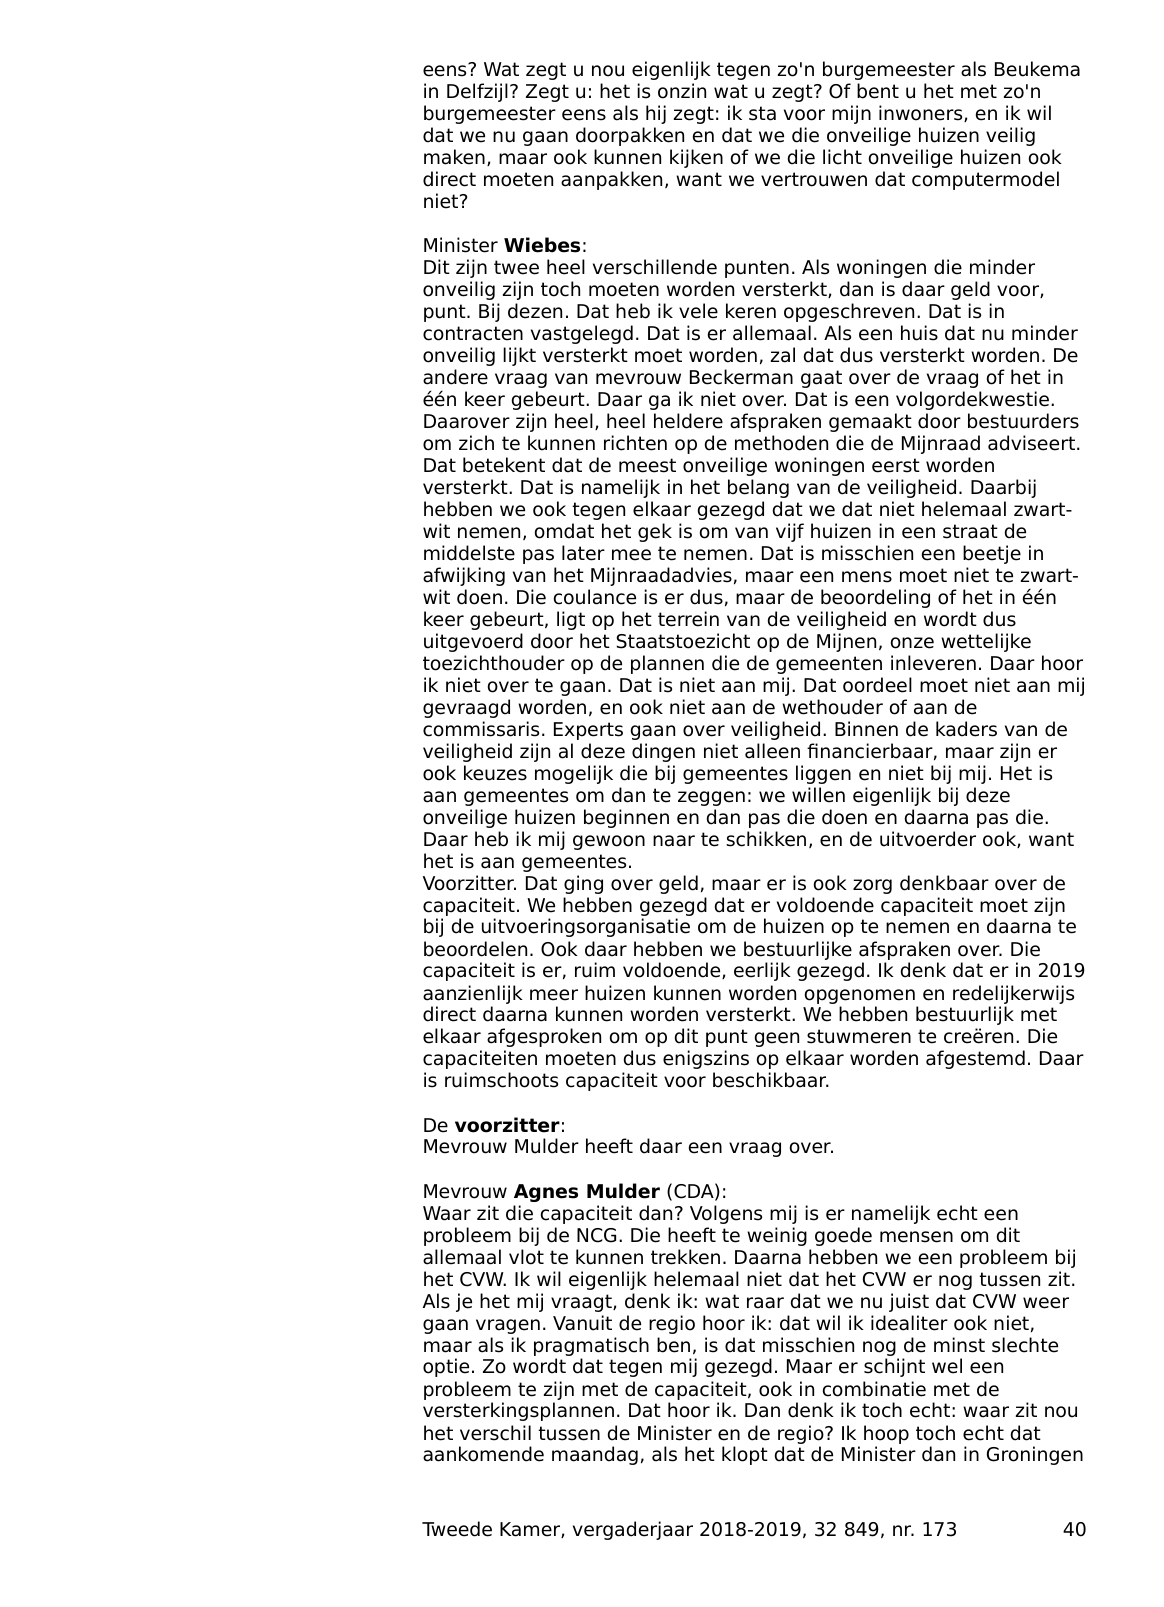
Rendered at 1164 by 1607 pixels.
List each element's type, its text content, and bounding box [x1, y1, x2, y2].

text Voorzitter. Dat ging over geld, maar er is ook zorg denkbaar over de capaciteit. We hebben gezegd dat er voldoende capaciteit moet zijn bij de uitvoeringsorganisatie om de huizen op te nemen en daarna te beoordelen. Ook daar hebben we bestuurlijke afspraken over. Die capaciteit is er, ruim voldoende, eerlijk gezegd. Ik denk dat er in 2019 aanzienlijk meer huizen kunnen worden opgenomen en redelijkerwijs direct daarna kunnen worden versterkt. We hebben bestuurlijk met elkaar afgesproken om op dit punt geen stuwmeren te creëren. Die capaciteiten moeten dus enigszins op elkaar worden afgestemd. Daar is ruimschoots capaciteit voor beschikbaar. [422, 872, 1087, 1092]
text Mevrouw Agnes Mulder (CDA): [422, 1181, 1087, 1203]
text Minister Wiebes: [422, 235, 1087, 257]
text De voorzitter: [422, 1114, 1087, 1136]
text Waar zit die capaciteit dan? Volgens mij is er namelijk echt een probleem bij de NCG. Die heeft te weinig goede mensen om dit allemaal vlot te kunnen trekken. Daarna hebben we een probleem bij het CVW. Ik wil eigenlijk helemaal niet dat het CVW er nog tussen zit. Als je het mij vraagt, denk ik: wat raar dat we nu juist dat CVW weer gaan vragen. Vanuit de regio hoor ik: dat wil ik idealiter ook niet, maar als ik pragmatisch ben, is dat misschien nog de minst slechte optie. Zo wordt dat tegen mij gezegd. Maar er schijnt wel een probleem te zijn met de capaciteit, ook in combinatie met de versterkingsplannen. Dat hoor ik. Dan denk ik toch echt: waar zit nou het verschil tussen de Minister en de regio? Ik hoop toch echt dat aankomende maandag, als het klopt dat de Minister dan in Groningen [422, 1203, 1087, 1466]
text Mevrouw Mulder heeft daar een vraag over. [422, 1136, 1087, 1158]
text eens? Wat zegt u nou eigenlijk tegen zo'n burgemeester als Beukema in Delfzijl? Zegt u: het is onzin wat u zegt? Of bent u het met zo'n burgemeester eens als hij zegt: ik sta voor mijn inwoners, en ik wil dat we nu gaan doorpakken en dat we die onveilige huizen veilig maken, maar ook kunnen kijken of we die licht onveilige huizen ook direct moeten aanpakken, want we vertrouwen dat computermodel niet? [422, 59, 1087, 213]
text Dit zijn twee heel verschillende punten. Als woningen die minder onveilig zijn toch moeten worden versterkt, dan is daar geld voor, punt. Bij dezen. Dat heb ik vele keren opgeschreven. Dat is in contracten vastgelegd. Dat is er allemaal. Als een huis dat nu minder onveilig lijkt versterkt moet worden, zal dat dus versterkt worden. De andere vraag van mevrouw Beckerman gaat over de vraag of het in één keer gebeurt. Daar ga ik niet over. Dat is een volgordekwestie. Daarover zijn heel, heel heldere afspraken gemaakt door bestuurders om zich te kunnen richten op de methoden die de Mijnraad adviseert. Dat betekent dat de meest onveilige woningen eerst worden versterkt. Dat is namelijk in het belang van de veiligheid. Daarbij hebben we ook tegen elkaar gezegd dat we dat niet helemaal zwart-wit nemen, omdat het gek is om van vijf huizen in een straat de middelste pas later mee te nemen. Dat is misschien een beetje in afwijking van het Mijnraadadvies, maar een mens moet niet te zwart-wit doen. Die coulance is er dus, maar de beoordeling of het in één keer gebeurt, ligt op het terrein van de veiligheid en wordt dus uitgevoerd door het Staatstoezicht op de Mijnen, onze wettelijke toezichthouder op de plannen die de gemeenten inleveren. Daar hoor ik niet over te gaan. Dat is niet aan mij. Dat oordeel moet niet aan mij gevraagd worden, en ook niet aan de wethouder of aan de commissaris. Experts gaan over veiligheid. Binnen de kaders van de veiligheid zijn al deze dingen niet alleen financierbaar, maar zijn er ook keuzes mogelijk die bij gemeentes liggen en niet bij mij. Het is aan gemeentes om dan te zeggen: we willen eigenlijk bij deze onveilige huizen beginnen en dan pas die doen en daarna pas die. Daar heb ik mij gewoon naar te schikken, en de uitvoerder ook, want het is aan gemeentes. [422, 257, 1087, 872]
